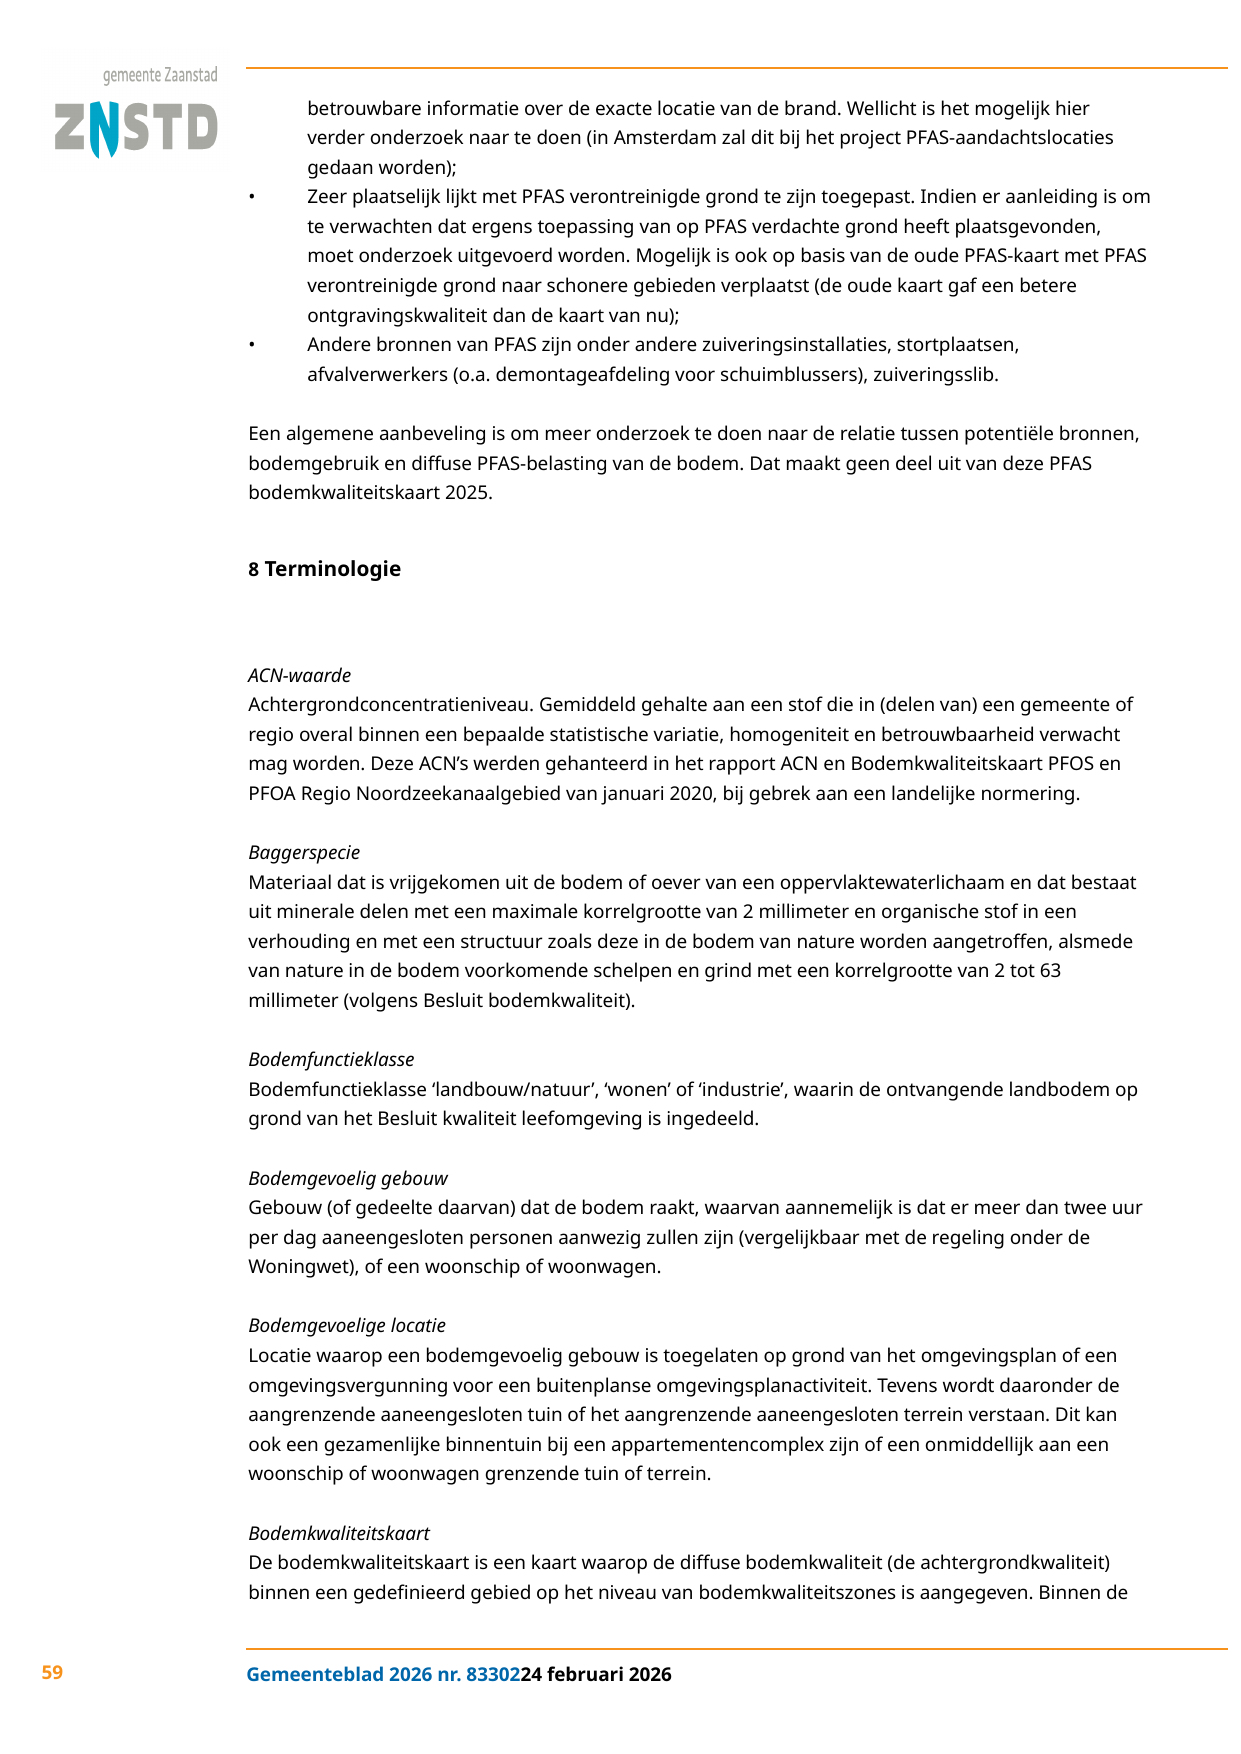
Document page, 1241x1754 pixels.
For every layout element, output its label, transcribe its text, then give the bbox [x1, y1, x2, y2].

text Bodemgevoelig gebouw [248, 1165, 1152, 1191]
list Zeer plaatselijk lijkt met PFAS verontreinigde grond te zijn toegepast. Indien er aanleiding is om te verwachten dat ergens toepassing van op PFAS verdachte grond heeft plaatsgevonden, moet onderzoek uitgevoerd worden. Mogelijk is ook op basis van de oude PFAS-kaart met PFAS verontreinigde grond naar schonere gebieden verplaatst (de oude kaart gaf een betere ontgravingskwaliteit dan de kaart van nu); [248, 183, 1152, 328]
text Bodemkwaliteitskaart [248, 1520, 1152, 1546]
text Bodemgevoelige locatie [248, 1313, 1152, 1338]
text Een algemene aanbeveling is om meer onderzoek te doen naar de relatie tussen potentiële bronnen, bodemgebruik en diffuse PFAS-belasting van de bodem. Dat maakt geen deel uit van deze PFAS bodemkwaliteitskaart 2025. [248, 420, 1152, 505]
text Baggerspecie [248, 839, 1152, 865]
text Gebouw (of gedeelte daarvan) dat de bodem raakt, waarvan aannemelijk is dat er meer dan twee uur per dag aaneengesloten personen aanwezig zullen zijn (vergelijkbaar met de regeling onder de Woningwet), of een woonschip of woonwagen. [248, 1194, 1152, 1279]
text Locatie waarop een bodemgevoelig gebouw is toegelaten op grond van het omgevingsplan of een omgevingsvergunning voor een buitenplanse omgevingsplanactiviteit. Tevens wordt daaronder de aangrenzende aaneengesloten tuin of het aangrenzende aaneengesloten terrein verstaan. Dit kan ook een gezamenlijke binnentuin bij een appartementencomplex zijn of een onmiddellijk aan een woonschip of woonwagen grenzende tuin of terrein. [248, 1342, 1152, 1486]
text Bodemfunctieklasse [248, 1046, 1152, 1072]
text De bodemkwaliteitskaart is een kaart waarop de diffuse bodemkwaliteit (de achtergrondkwaliteit) binnen een gedefinieerd gebied op het niveau van bodemkwaliteitszones is aangegeven. Binnen de [248, 1549, 1152, 1605]
text Achtergrondconcentratieniveau. Gemiddeld gehalte aan een stof die in (delen van) een gemeente of regio overal binnen een bepaalde statistische variatie, homogeniteit en betrouwbaarheid verwacht mag worden. Deze ACN’s werden gehanteerd in het rapport ACN en Bodemkwaliteitskaart PFOS en PFOA Regio Noordzeekanaalgebied van januari 2020, bij gebrek aan een landelijke normering. [248, 691, 1152, 806]
picture [41, 47, 231, 172]
list betrouwbare informatie over de exacte locatie van de brand. Wellicht is het mogelijk hier verder onderzoek naar te doen (in Amsterdam zal dit bij het project PFAS-aandachtslocaties gedaan worden); [248, 95, 1152, 180]
text Bodemfunctieklasse ‘landbouw/natuur’, ‘wonen’ of ‘industrie’, waarin de ontvangende landbodem op grond van het Besluit kwaliteit leefomgeving is ingedeeld. [248, 1076, 1152, 1131]
text Materiaal dat is vrijgekomen uit de bodem of oever van een oppervlaktewaterlichaam en dat bestaat uit minerale delen met een maximale korrelgrootte van 2 millimeter en organische stof in een verhouding en met een structuur zoals deze in de bodem van nature worden aangetroffen, alsmede van nature in de bodem voorkomende schelpen en grind met een korrelgrootte van 2 tot 63 millimeter (volgens Besluit bodemkwaliteit). [248, 869, 1152, 1013]
text 8 Terminologie [248, 554, 1152, 583]
text ACN-waarde [248, 662, 1152, 688]
list Andere bronnen van PFAS zijn onder andere zuiveringsinstallaties, stortplaatsen, afvalverwerkers (o.a. demontageafdeling voor schuimblussers), zuiveringsslib. [248, 331, 1152, 387]
